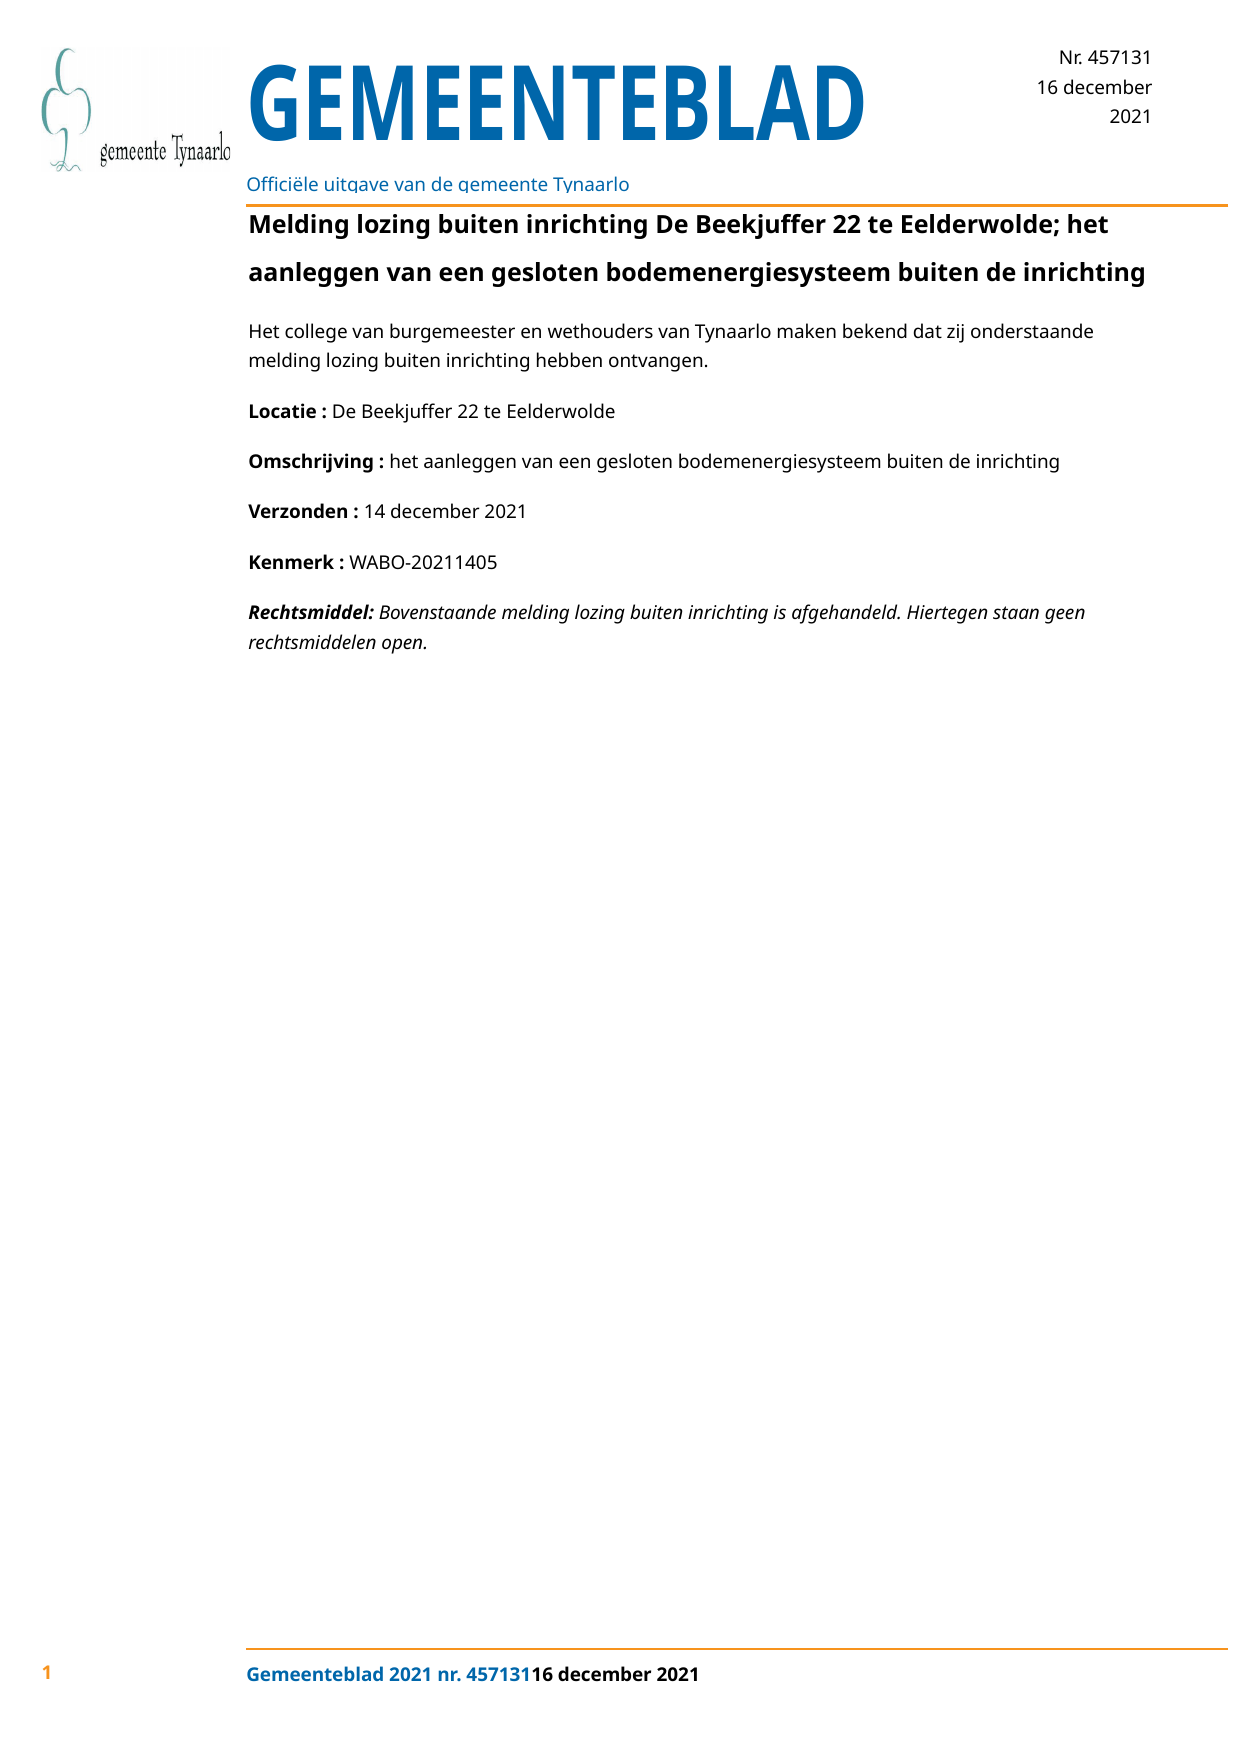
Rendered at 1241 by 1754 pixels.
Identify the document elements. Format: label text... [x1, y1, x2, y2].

text Melding lozing buiten inrichting De Beekjuffer 22 te Eelderwolde; het aanleggen van een gesloten bodemenergiesysteem buiten de inrichting [248, 207, 1152, 288]
text Omschrijving : het aanleggen van een gesloten bodemenergiesysteem buiten de inrichting [248, 448, 1152, 474]
text Verzonden : 14 december 2021 [248, 499, 1152, 524]
text Kenmerk : WABO-20211405 [248, 549, 1152, 575]
picture [41, 47, 231, 172]
text Het college van burgemeester en wethouders van Tynaarlo maken bekend dat zij onderstaande melding lozing buiten inrichting hebben ontvangen. [248, 318, 1152, 373]
text Rechtsmiddel: Bovenstaande melding lozing buiten inrichting is afgehandeld. Hiertegen staan geen rechtsmiddelen open. [248, 599, 1152, 655]
text Locatie : De Beekjuffer 22 te Eelderwolde [248, 398, 1152, 424]
